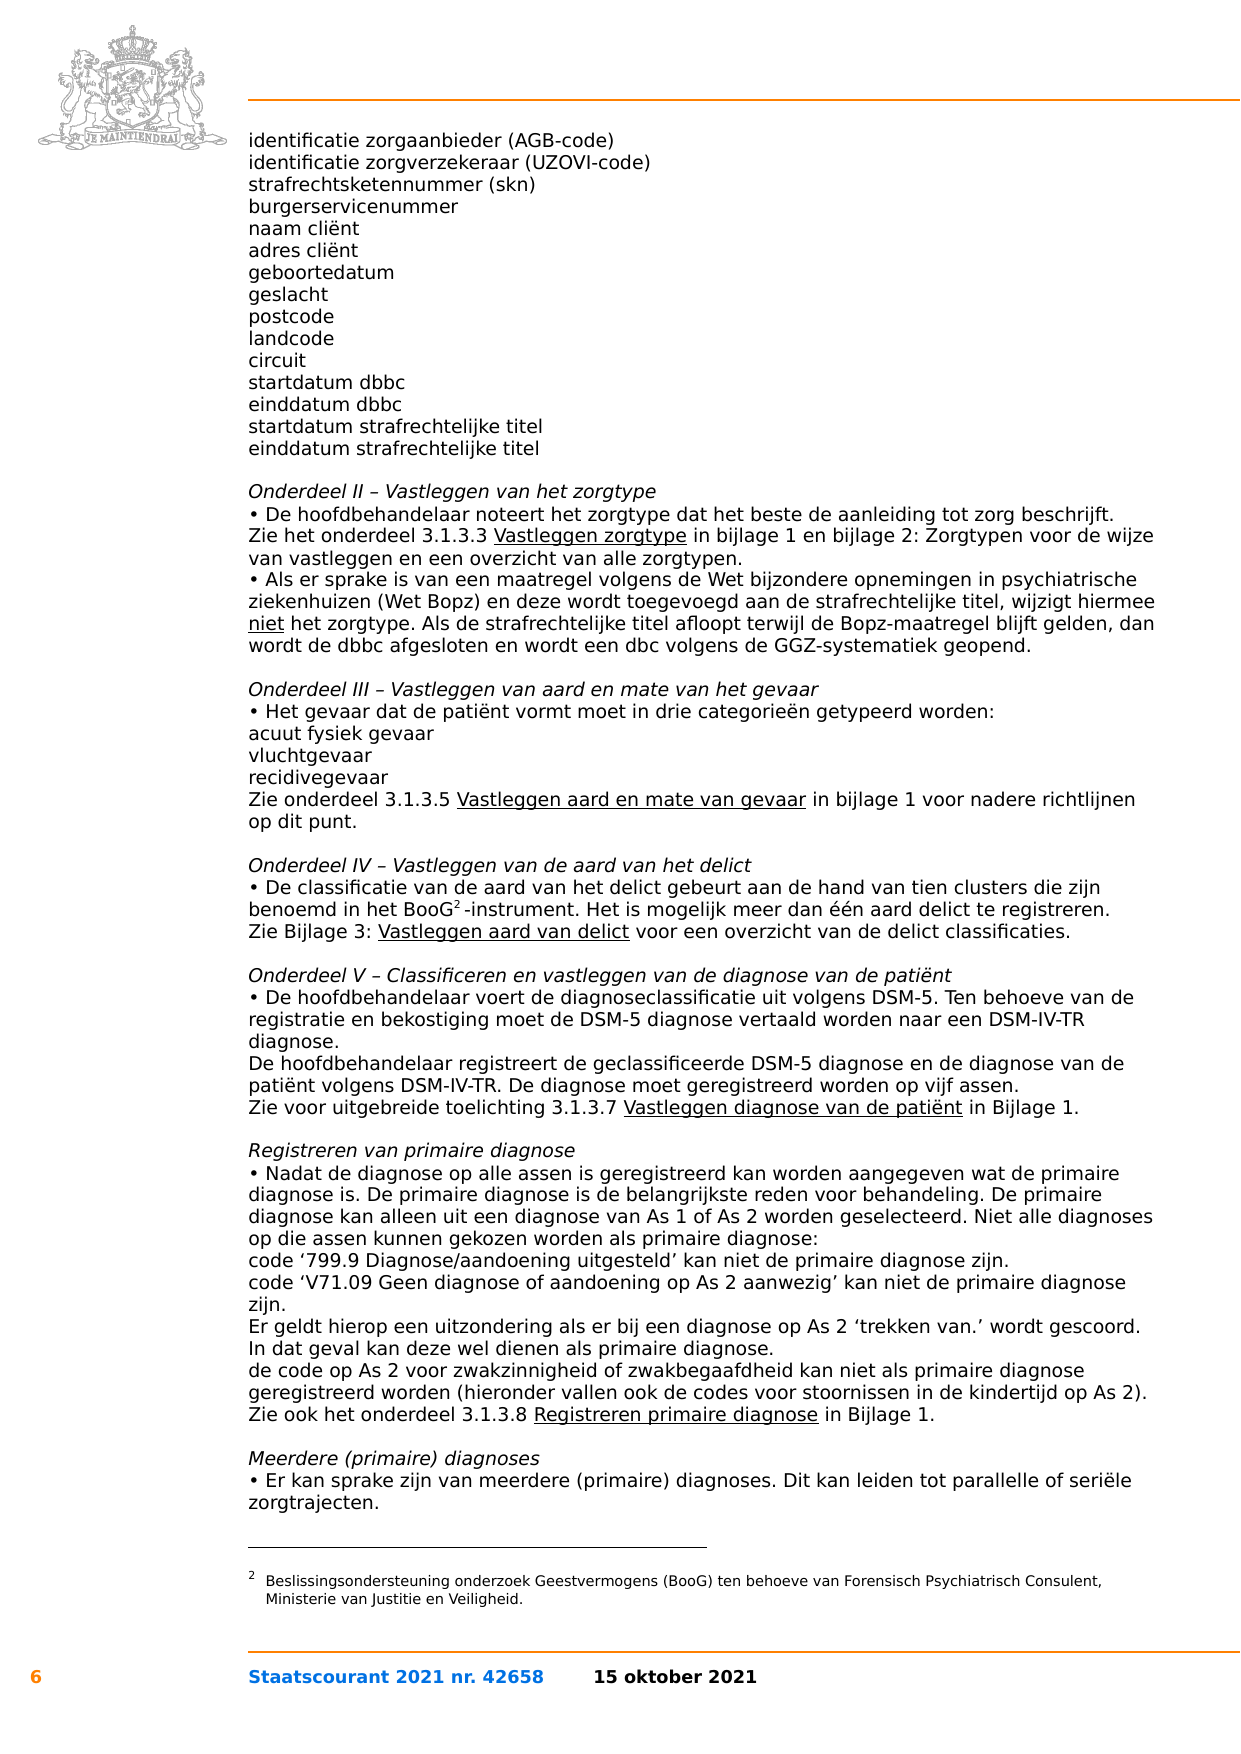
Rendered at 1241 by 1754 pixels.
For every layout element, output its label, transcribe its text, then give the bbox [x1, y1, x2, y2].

text naam cliënt [248, 218, 1163, 240]
text vluchtgevaar [248, 745, 1163, 767]
text einddatum strafrechtelijke titel [248, 438, 1163, 459]
text de code op As 2 voor zwakzinnigheid of zwakbegaafdheid kan niet als primaire diagnose geregistreerd worden (hieronder vallen ook de codes voor stoornissen in de kindertijd op As 2). [248, 1360, 1163, 1404]
text code ‘799.9 Diagnose/aandoening uitgesteld’ kan niet de primaire diagnose zijn. [248, 1250, 1163, 1272]
text geboortedatum [248, 262, 1163, 284]
text • Er kan sprake zijn van meerdere (primaire) diagnoses. Dit kan leiden tot parallelle of seriële zorgtrajecten. [248, 1470, 1163, 1514]
text postcode [248, 306, 1163, 328]
text strafrechtsketennummer (skn) [248, 174, 1163, 196]
text Zie onderdeel 3.1.3.5 Vastleggen aard en mate van gevaar in bijlage 1 voor nadere richtlijnen op dit punt. [248, 789, 1163, 833]
text geslacht [248, 284, 1163, 306]
text identificatie zorgaanbieder (AGB-code) [248, 130, 1163, 152]
text • De classificatie van de aard van het delict gebeurt aan de hand van tien clusters die zijn benoemd in het BooG-instrument. Het is mogelijk meer dan één aard delict te registreren. [248, 877, 1163, 921]
subtitle Onderdeel V – Classificeren en vastleggen van de diagnose van de patiënt [248, 965, 1163, 987]
text • De hoofdbehandelaar voert de diagnoseclassificatie uit volgens DSM-5. Ten behoeve van de registratie en bekostiging moet de DSM-5 diagnose vertaald worden naar een DSM-IV-TR diagnose. [248, 987, 1163, 1053]
text adres cliënt [248, 240, 1163, 262]
text Er geldt hierop een uitzondering als er bij een diagnose op As 2 ‘trekken van.’ wordt gescoord. In dat geval kan deze wel dienen als primaire diagnose. [248, 1316, 1163, 1360]
text De hoofdbehandelaar registreert de geclassificeerde DSM-5 diagnose en de diagnose van de patiënt volgens DSM-IV-TR. De diagnose moet geregistreerd worden op vijf assen. [248, 1053, 1163, 1097]
text identificatie zorgverzekeraar (UZOVI-code) [248, 152, 1163, 174]
subtitle Registreren van primaire diagnose [248, 1140, 1163, 1162]
text Beslissingsondersteuning onderzoek Geestvermogens (BooG) ten behoeve van Forensisch Psychiatrisch Consulent, Ministerie van Justitie en Veiligheid. [248, 1569, 1163, 1608]
text recidivegevaar [248, 767, 1163, 789]
text • Nadat de diagnose op alle assen is geregistreerd kan worden aangegeven wat de primaire diagnose is. De primaire diagnose is de belangrijkste reden voor behandeling. De primaire diagnose kan alleen uit een diagnose van As 1 of As 2 worden geselecteerd. Niet alle diagnoses op die assen kunnen gekozen worden als primaire diagnose: [248, 1162, 1163, 1250]
text einddatum dbbc [248, 394, 1163, 416]
text code ‘V71.09 Geen diagnose of aandoening op As 2 aanwezig’ kan niet de primaire diagnose zijn. [248, 1272, 1163, 1316]
picture [38, 25, 227, 150]
subtitle Meerdere (primaire) diagnoses [248, 1448, 1163, 1470]
text landcode [248, 328, 1163, 350]
text circuit [248, 350, 1163, 372]
text startdatum strafrechtelijke titel [248, 416, 1163, 438]
text Zie Bijlage 3: Vastleggen aard van delict voor een overzicht van de delict classificaties. [248, 921, 1163, 943]
subtitle Onderdeel III – Vastleggen van aard en mate van het gevaar [248, 679, 1163, 701]
text acuut fysiek gevaar [248, 723, 1163, 745]
subtitle Onderdeel IV – Vastleggen van de aard van het delict [248, 855, 1163, 877]
text • Het gevaar dat de patiënt vormt moet in drie categorieën getypeerd worden: [248, 701, 1163, 723]
text • De hoofdbehandelaar noteert het zorgtype dat het beste de aanleiding tot zorg beschrijft. [248, 503, 1163, 525]
subtitle Onderdeel II – Vastleggen van het zorgtype [248, 481, 1163, 503]
text burgerservicenummer [248, 196, 1163, 218]
text Zie ook het onderdeel 3.1.3.8 Registreren primaire diagnose in Bijlage 1. [248, 1404, 1163, 1426]
text startdatum dbbc [248, 372, 1163, 394]
text Zie het onderdeel 3.1.3.3 Vastleggen zorgtype in bijlage 1 en bijlage 2: Zorgtypen voor de wijze van vastleggen en een overzicht van alle zorgtypen. [248, 525, 1163, 569]
text Zie voor uitgebreide toelichting 3.1.3.7 Vastleggen diagnose van de patiënt in Bijlage 1. [248, 1097, 1163, 1118]
text • Als er sprake is van een maatregel volgens de Wet bijzondere opnemingen in psychiatrische ziekenhuizen (Wet Bopz) en deze wordt toegevoegd aan de strafrechtelijke titel, wijzigt hiermee niet het zorgtype. Als de strafrechtelijke titel afloopt terwijl de Bopz-maatregel blijft gelden, dan wordt de dbbc afgesloten en wordt een dbc volgens de GGZ-systematiek geopend. [248, 569, 1163, 657]
